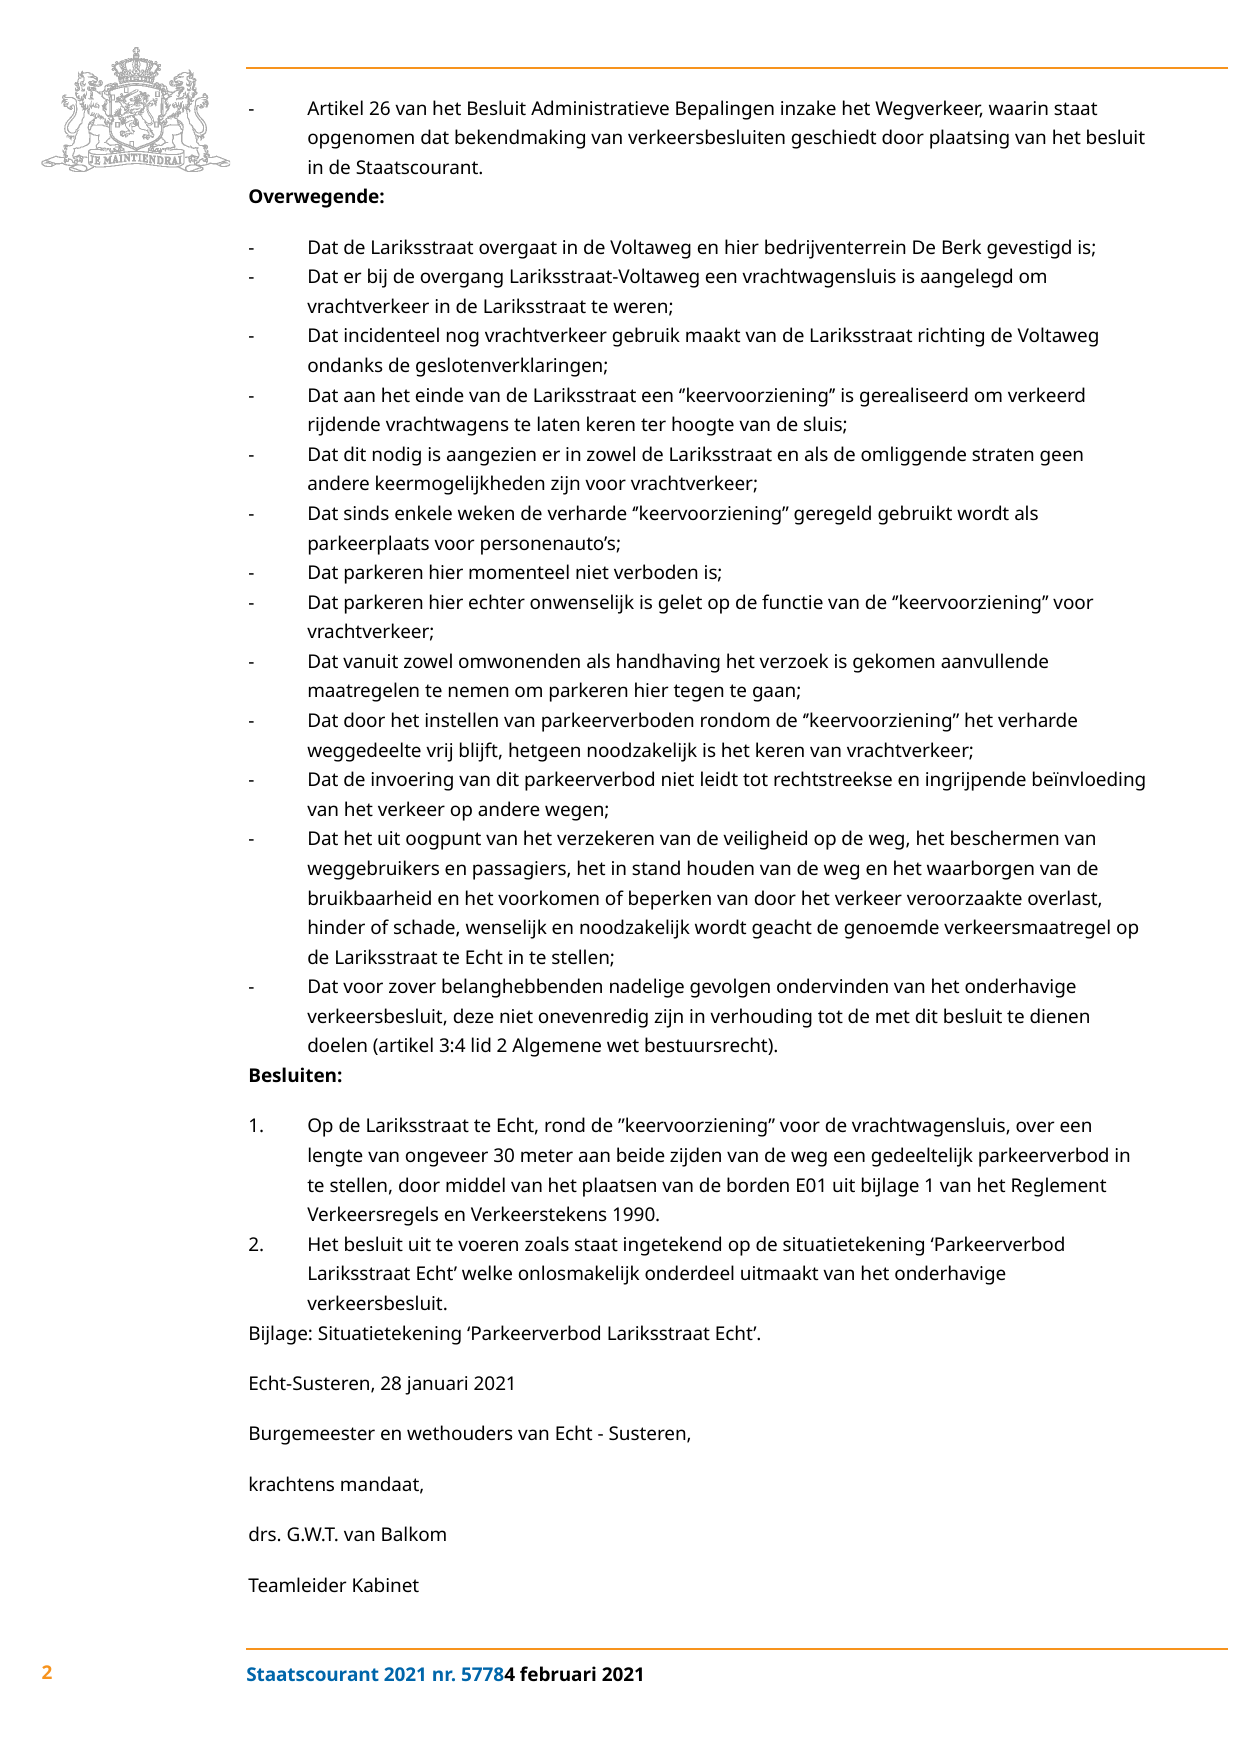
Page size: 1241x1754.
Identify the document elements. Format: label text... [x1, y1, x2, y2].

list Dat voor zover belanghebbenden nadelige gevolgen ondervinden van het onderhavige verkeersbesluit, deze niet onevenredig zijn in verhouding tot de met dit besluit te dienen doelen (artikel 3:4 lid 2 Algemene wet bestuursrecht). [248, 973, 1152, 1058]
list Het besluit uit te voeren zoals staat ingetekend op de situatietekening ‘Parkeerverbod Lariksstraat Echt’ welke onlosmakelijk onderdeel uitmaakt van het onderhavige verkeersbesluit. [248, 1231, 1152, 1316]
list Artikel 26 van het Besluit Administratieve Bepalingen inzake het Wegverkeer, waarin staat opgenomen dat bekendmaking van verkeersbesluiten geschiedt door plaatsing van het besluit in de Staatscourant. [248, 95, 1152, 180]
list Op de Lariksstraat te Echt, rond de ”keervoorziening” voor de vrachtwagensluis, over een lengte van ongeveer 30 meter aan beide zijden van de weg een gedeeltelijk parkeerverbod in te stellen, door middel van het plaatsen van de borden E01 uit bijlage 1 van het Reglement Verkeersregels en Verkeerstekens 1990. [248, 1113, 1152, 1227]
list Dat vanuit zowel omwonenden als handhaving het verzoek is gekomen aanvullende maatregelen te nemen om parkeren hier tegen te gaan; [248, 648, 1152, 703]
list Dat het uit oogpunt van het verzekeren van de veiligheid op de weg, het beschermen van weggebruikers en passagiers, het in stand houden van de weg en het waarborgen van de bruikbaarheid en het voorkomen of beperken van door het verkeer veroorzaakte overlast, hinder of schade, wenselijk en noodzakelijk wordt geacht de genoemde verkeersmaatregel op de Lariksstraat te Echt in te stellen; [248, 826, 1152, 970]
list Dat er bij de overgang Lariksstraat-Voltaweg een vrachtwagensluis is aangelegd om vrachtverkeer in de Lariksstraat te weren; [248, 263, 1152, 319]
text Echt-Susteren, 28 januari 2021 [248, 1370, 1152, 1396]
text Teamleider Kabinet [248, 1572, 1152, 1598]
list Dat dit nodig is aangezien er in zowel de Lariksstraat en als de omliggende straten geen andere keermogelijkheden zijn voor vrachtverkeer; [248, 441, 1152, 496]
text Overwegende: [248, 183, 1152, 209]
text Bijlage: Situatietekening ‘Parkeerverbod Lariksstraat Echt’. [248, 1320, 1152, 1346]
list Dat parkeren hier echter onwenselijk is gelet op de functie van de ‘’keervoorziening’’ voor vrachtverkeer; [248, 589, 1152, 644]
list Dat de invoering van dit parkeerverbod niet leidt tot rechtstreekse en ingrijpende beïnvloeding van het verkeer op andere wegen; [248, 766, 1152, 822]
list Dat parkeren hier momenteel niet verboden is; [248, 559, 1152, 585]
text Burgemeester en wethouders van Echt - Susteren, [248, 1421, 1152, 1446]
list Dat aan het einde van de Lariksstraat een ‘’keervoorziening’’ is gerealiseerd om verkeerd rijdende vrachtwagens te laten keren ter hoogte van de sluis; [248, 382, 1152, 437]
text drs. G.W.T. van Balkom [248, 1521, 1152, 1547]
picture [41, 47, 231, 172]
text krachtens mandaat, [248, 1471, 1152, 1497]
list Dat sinds enkele weken de verharde ‘’keervoorziening’’ geregeld gebruikt wordt als parkeerplaats voor personenauto’s; [248, 500, 1152, 556]
list Dat incidenteel nog vrachtverkeer gebruik maakt van de Lariksstraat richting de Voltaweg ondanks de geslotenverklaringen; [248, 323, 1152, 378]
list Dat de Lariksstraat overgaat in de Voltaweg en hier bedrijventerrein De Berk gevestigd is; [248, 234, 1152, 260]
text Besluiten: [248, 1062, 1152, 1088]
list Dat door het instellen van parkeerverboden rondom de ‘’keervoorziening’’ het verharde weggedeelte vrij blijft, hetgeen noodzakelijk is het keren van vrachtverkeer; [248, 707, 1152, 763]
